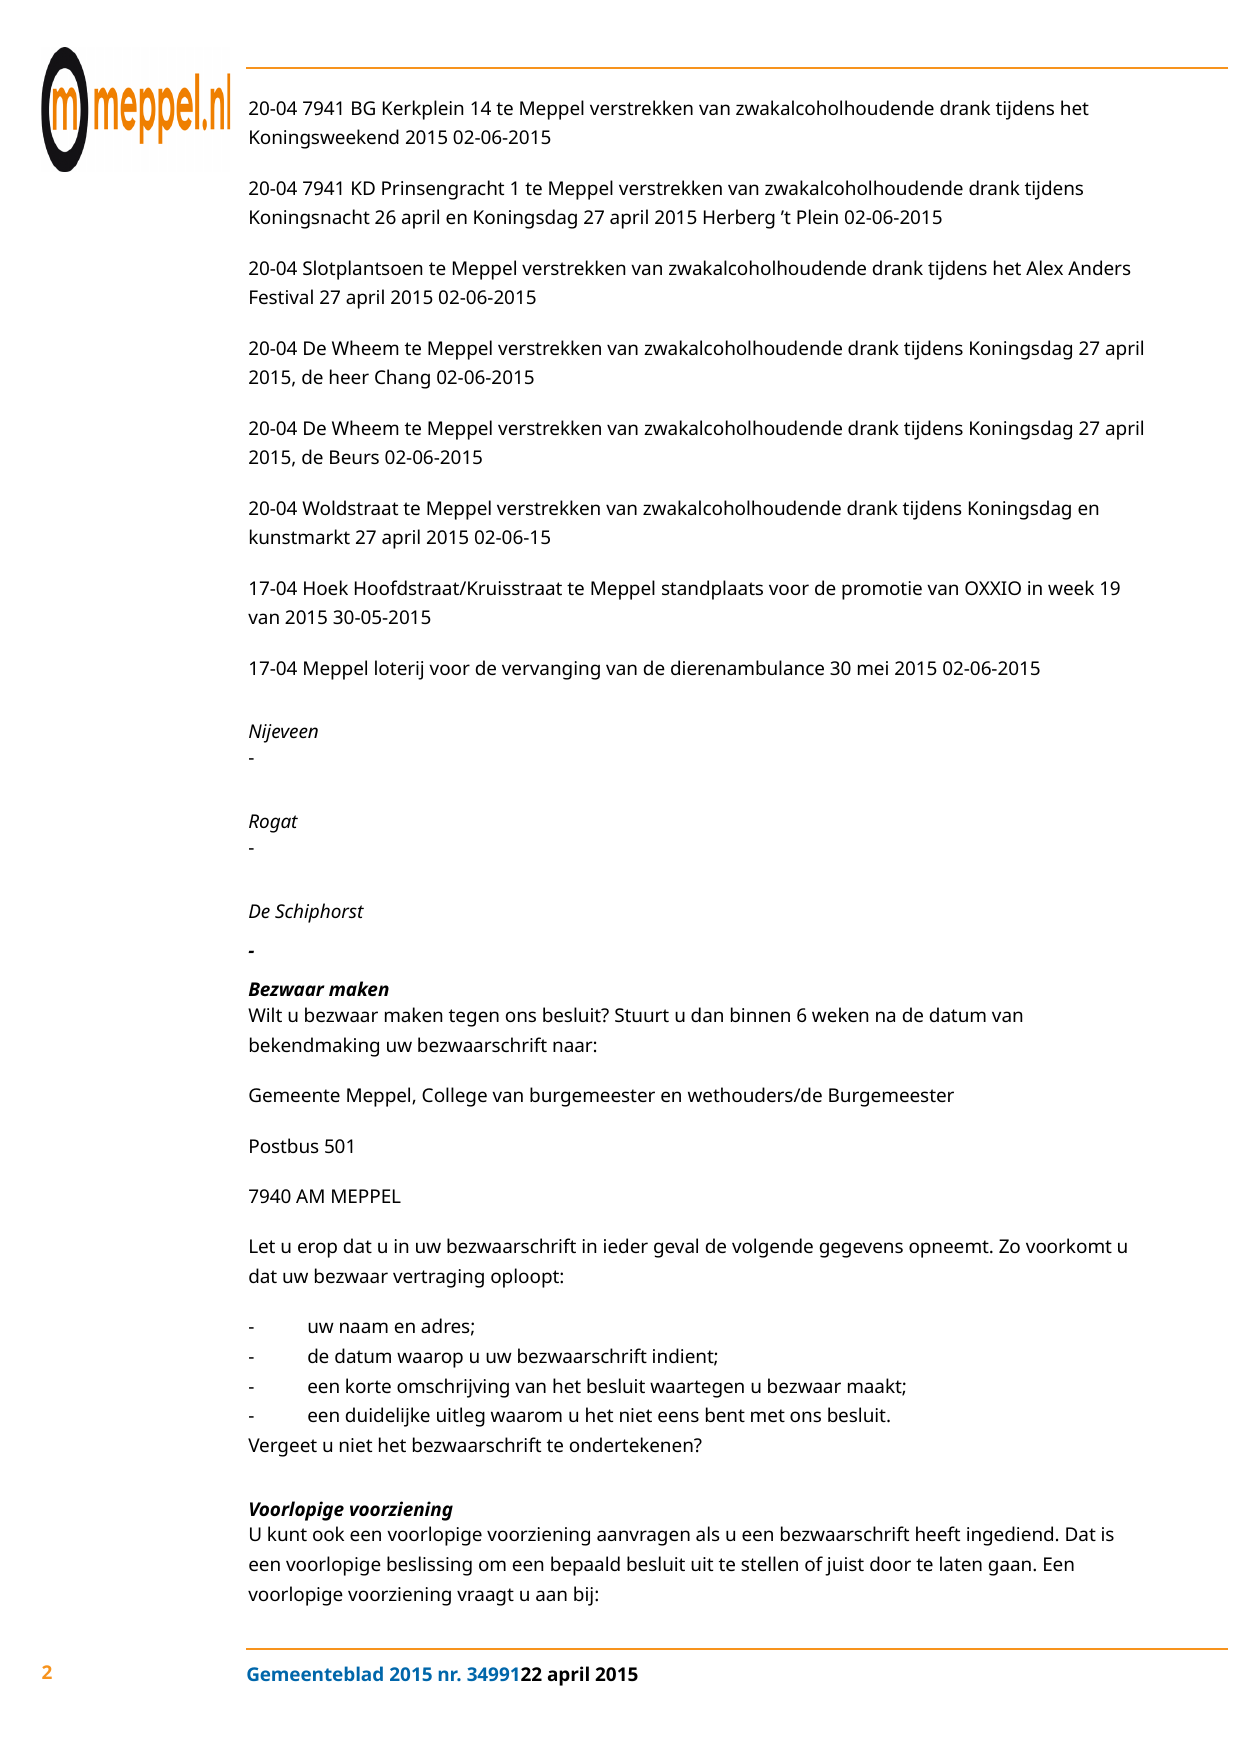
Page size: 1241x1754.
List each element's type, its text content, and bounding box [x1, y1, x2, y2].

text Gemeente Meppel, College van burgemeester en wethouders/de Burgemeester [248, 1082, 1152, 1108]
text 20-04 De Wheem te Meppel verstrekken van zwakalcoholhoudende drank tijdens Koningsdag 27 april 2015, de Beurs 02-06-2015 [248, 415, 1152, 470]
text 20-04 Woldstraat te Meppel verstrekken van zwakalcoholhoudende drank tijdens Koningsdag en kunstmarkt 27 april 2015 02-06-15 [248, 495, 1152, 550]
text - [248, 937, 1152, 963]
text 20-04 7941 KD Prinsengracht 1 te Meppel verstrekken van zwakalcoholhoudende drank tijdens Koningsnacht 26 april en Koningsdag 27 april 2015 Herberg ’t Plein 02-06-2015 [248, 175, 1152, 230]
text 20-04 7941 BG Kerkplein 14 te Meppel verstrekken van zwakalcoholhoudende drank tijdens het Koningsweekend 2015 02-06-2015 [248, 95, 1152, 150]
text Postbus 501 [248, 1133, 1152, 1158]
text Vergeet u niet het bezwaarschrift te ondertekenen? [248, 1432, 1152, 1458]
text 17-04 Hoek Hoofdstraat/Kruisstraat te Meppel standplaats voor de promotie van OXXIO in week 19 van 2015 30-05-2015 [248, 575, 1152, 630]
list een korte omschrijving van het besluit waartegen u bezwaar maakt; [248, 1373, 1152, 1398]
list de datum waarop u uw bezwaarschrift indient; [248, 1343, 1152, 1369]
text U kunt ook een voorlopige voorziening aanvragen als u een bezwaarschrift heeft ingediend. Dat is een voorlopige beslissing om een bepaald besluit uit te stellen of juist door te laten gaan. Een voorlopige voorziening vraagt u aan bij: [248, 1522, 1152, 1607]
text - [248, 834, 1152, 860]
text Nijeveen [248, 719, 1152, 744]
picture [41, 47, 231, 172]
list een duidelijke uitleg waarom u het niet eens bent met ons besluit. [248, 1402, 1152, 1428]
text Let u erop dat u in uw bezwaarschrift in ieder geval de volgende gegevens opneemt. Zo voorkomt u dat uw bezwaar vertraging oploopt: [248, 1234, 1152, 1289]
text Bezwaar maken [248, 977, 1152, 1002]
text De Schiphorst [248, 898, 1152, 924]
text 17-04 Meppel loterij voor de vervanging van de dierenambulance 30 mei 2015 02-06-2015 [248, 655, 1152, 681]
text 20-04 Slotplantsoen te Meppel verstrekken van zwakalcoholhoudende drank tijdens het Alex Anders Festival 27 april 2015 02-06-2015 [248, 255, 1152, 310]
list uw naam en adres; [248, 1314, 1152, 1339]
text 7940 AM MEPPEL [248, 1183, 1152, 1209]
text - [248, 744, 1152, 770]
text Rogat [248, 808, 1152, 834]
text 20-04 De Wheem te Meppel verstrekken van zwakalcoholhoudende drank tijdens Koningsdag 27 april 2015, de heer Chang 02-06-2015 [248, 335, 1152, 390]
text Wilt u bezwaar maken tegen ons besluit? Stuurt u dan binnen 6 weken na de datum van bekendmaking uw bezwaarschrift naar: [248, 1002, 1152, 1058]
text Voorlopige voorziening [248, 1496, 1152, 1522]
